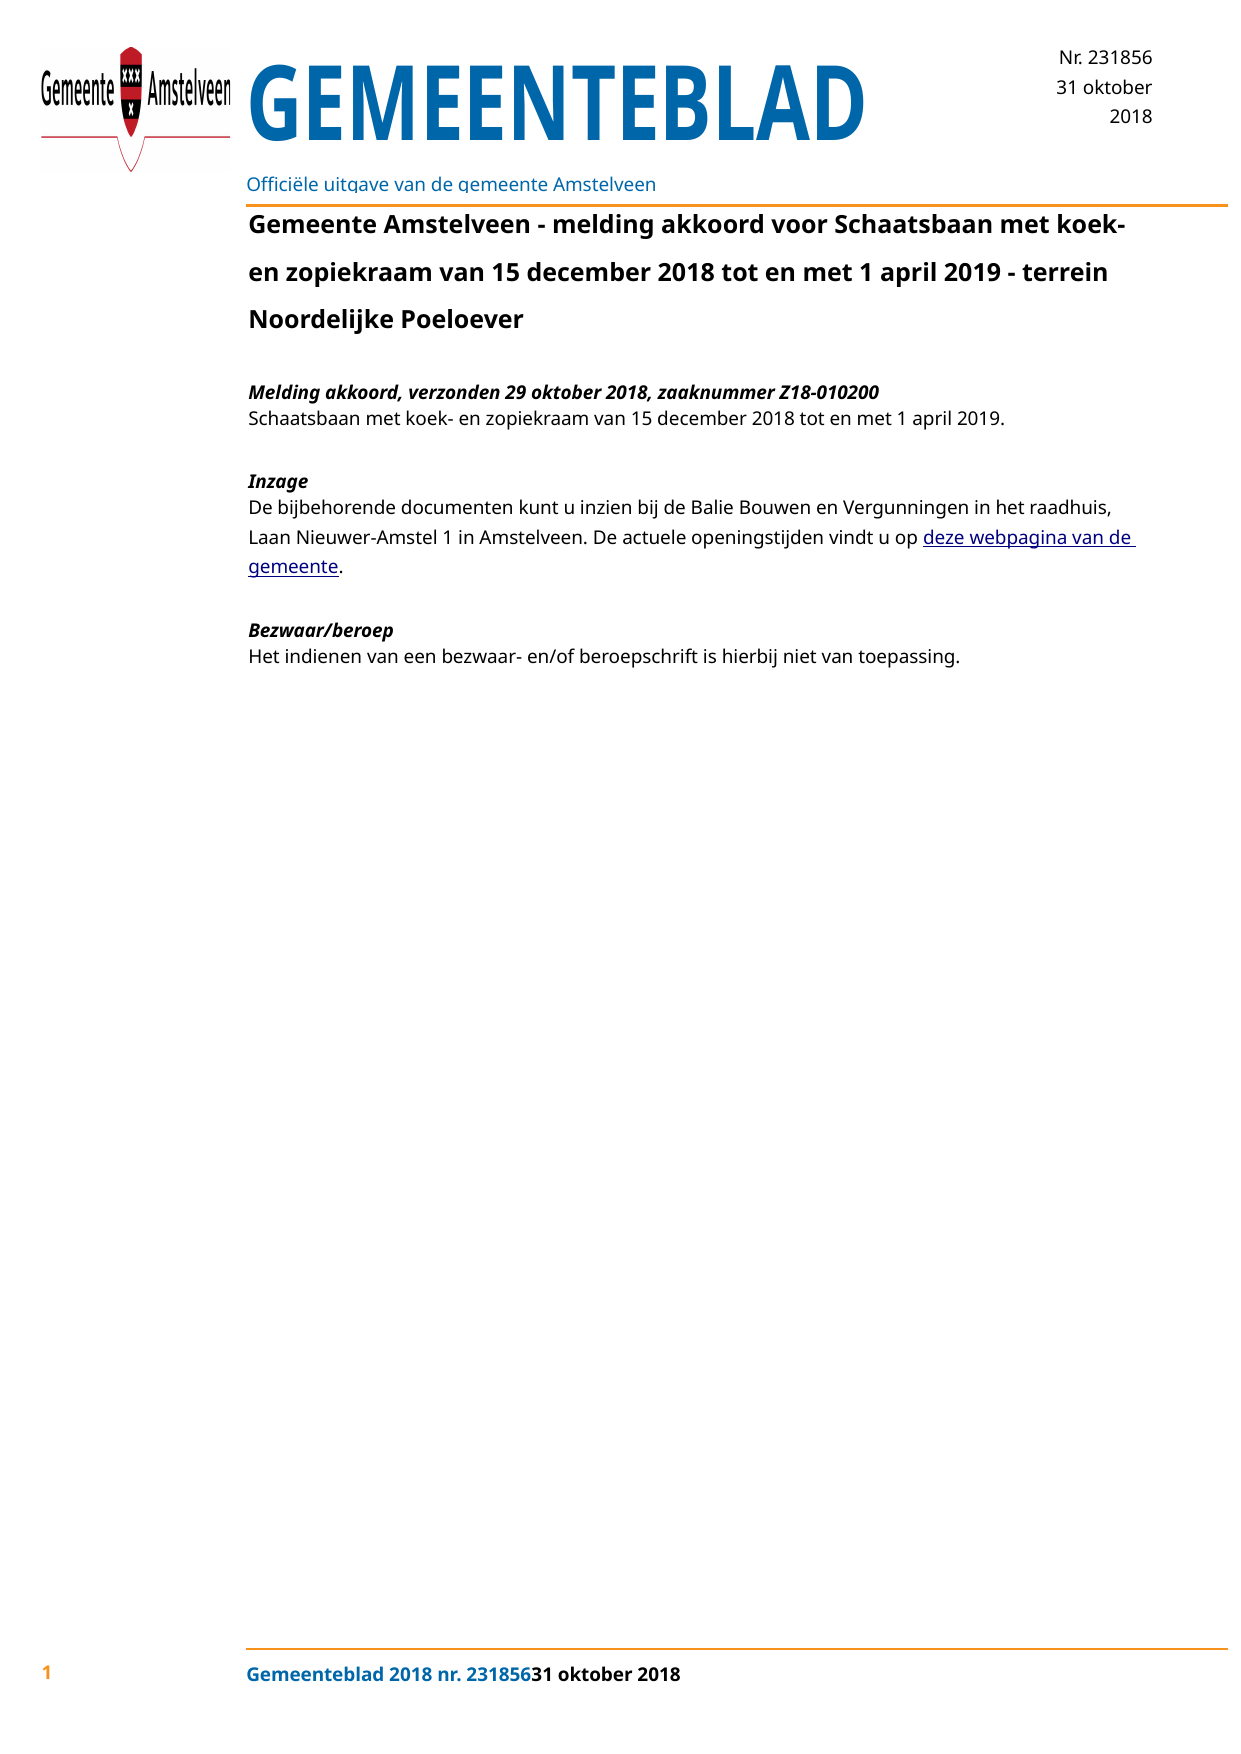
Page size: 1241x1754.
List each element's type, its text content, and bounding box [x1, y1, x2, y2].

text Het indienen van een bezwaar- en/of beroepschrift is hierbij niet van toepassing. [248, 643, 1152, 669]
text Inzage [248, 469, 1152, 494]
text Gemeente Amstelveen - melding akkoord voor Schaatsbaan met koek- en zopiekraam van 15 december 2018 tot en met 1 april 2019 - terrein Noordelijke Poeloever [248, 207, 1152, 336]
text Bezwaar/beroep [248, 618, 1152, 643]
text Schaatsbaan met koek- en zopiekraam van 15 december 2018 tot en met 1 april 2019. [248, 405, 1152, 431]
text De bijbehorende documenten kunt u inzien bij de Balie Bouwen en Vergunningen in het raadhuis, Laan Nieuwer-Amstel 1 in Amstelveen. De actuele openingstijden vindt u op deze webpagina van de gemeente. [248, 494, 1152, 579]
text Melding akkoord, verzonden 29 oktober 2018, zaaknummer Z18-010200 [248, 379, 1152, 405]
picture [41, 47, 231, 172]
